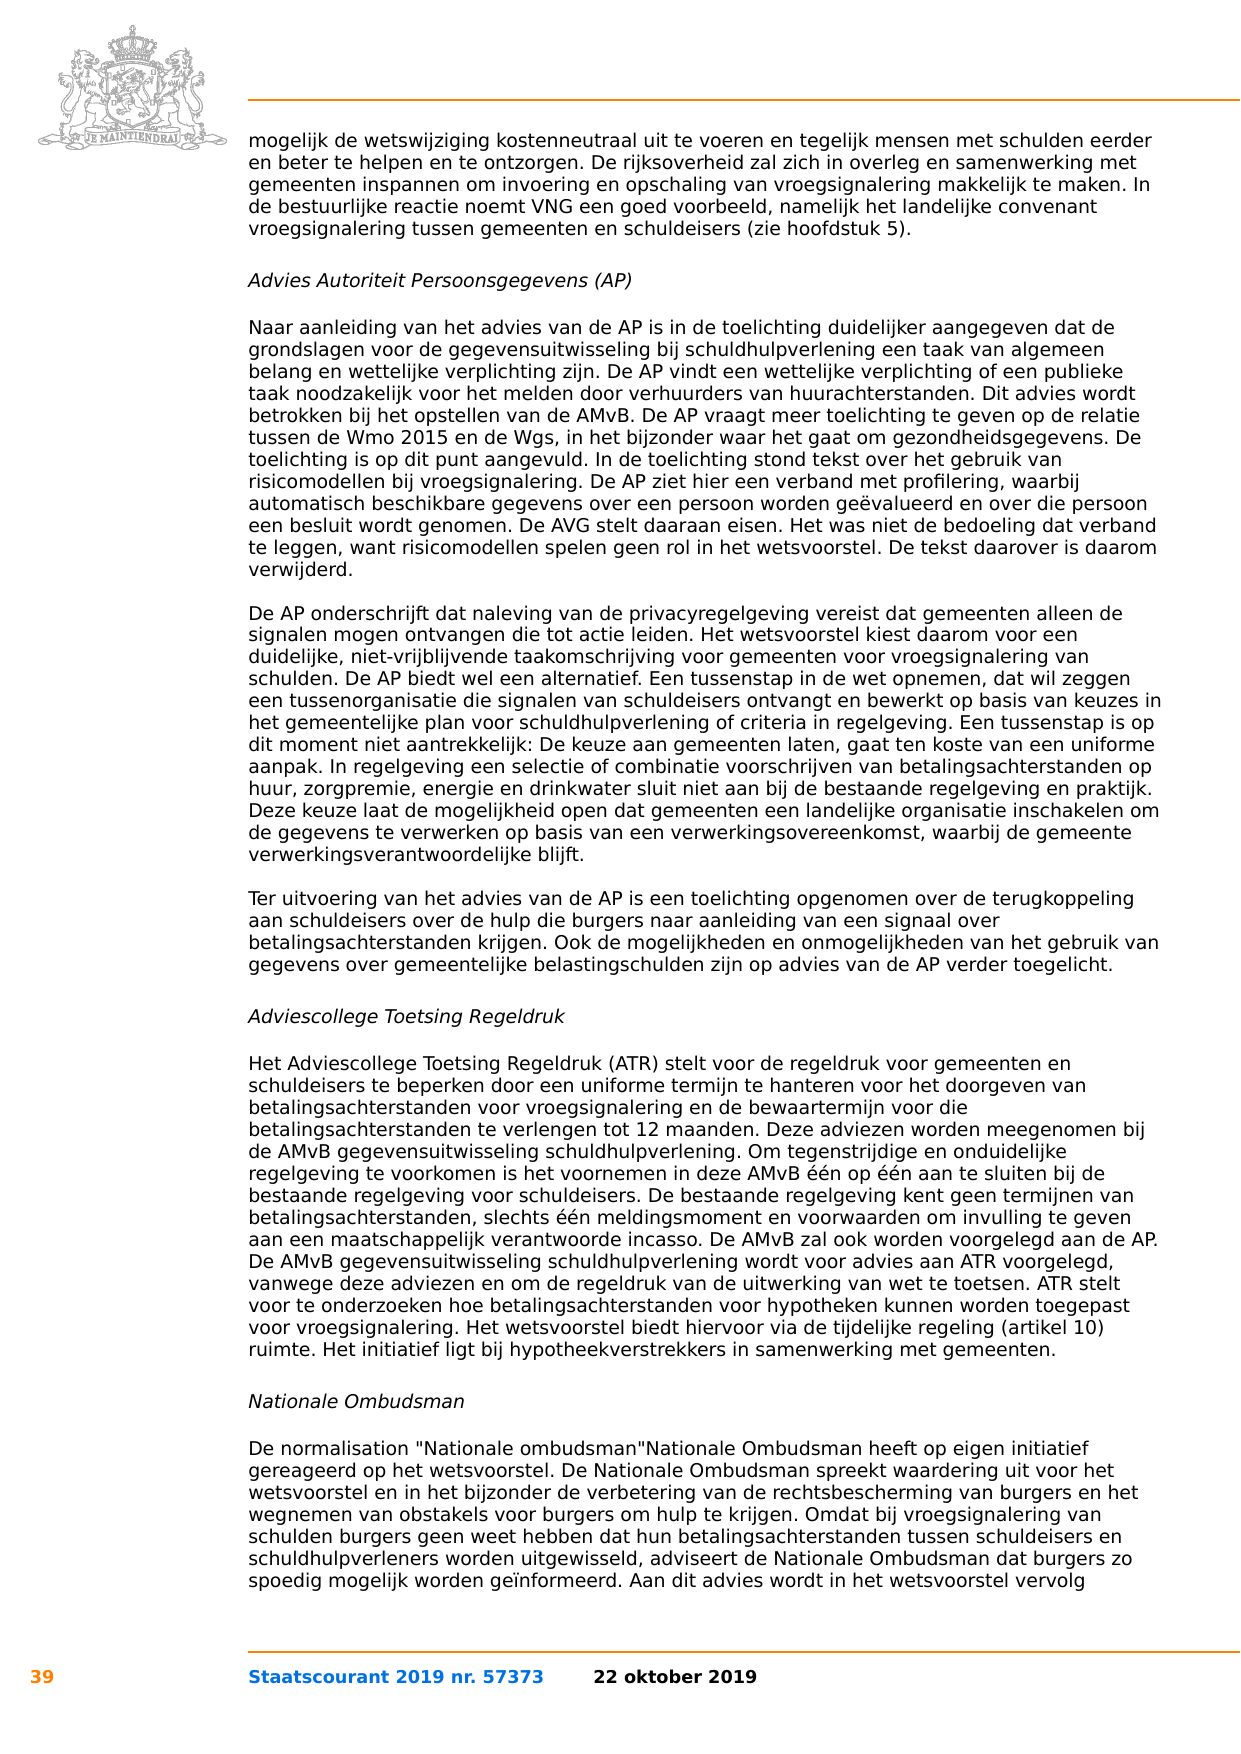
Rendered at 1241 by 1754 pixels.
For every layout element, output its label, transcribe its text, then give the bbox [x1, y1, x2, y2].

subtitle Nationale Ombudsman [248, 1391, 1163, 1413]
text Ter uitvoering van het advies van de AP is een toelichting opgenomen over de terugkoppeling aan schuldeisers over de hulp die burgers naar aanleiding van een signaal over betalingsachterstanden krijgen. Ook de mogelijkheden en onmogelijkheden van het gebruik van gegevens over gemeentelijke belastingschulden zijn op advies van de AP verder toegelicht. [248, 888, 1163, 976]
subtitle Adviescollege Toetsing Regeldruk [248, 1006, 1163, 1028]
text De normalisation "Nationale ombudsman"Nationale Ombudsman heeft op eigen initiatief gereageerd op het wetsvoorstel. De Nationale Ombudsman spreekt waardering uit voor het wetsvoorstel en in het bijzonder de verbetering van de rechtsbescherming van burgers en het wegnemen van obstakels voor burgers om hulp te krijgen. Omdat bij vroegsignalering van schulden burgers geen weet hebben dat hun betalingsachterstanden tussen schuldeisers en schuldhulpverleners worden uitgewisseld, adviseert de Nationale Ombudsman dat burgers zo spoedig mogelijk worden geïnformeerd. Aan dit advies wordt in het wetsvoorstel vervolg [248, 1438, 1163, 1591]
text Naar aanleiding van het advies van de AP is in de toelichting duidelijker aangegeven dat de grondslagen voor de gegevensuitwisseling bij schuldhulpverlening een taak van algemeen belang en wettelijke verplichting zijn. De AP vindt een wettelijke verplichting of een publieke taak noodzakelijk voor het melden door verhuurders van huurachterstanden. Dit advies wordt betrokken bij het opstellen van de AMvB. De AP vraagt meer toelichting te geven op de relatie tussen de Wmo 2015 en de Wgs, in het bijzonder waar het gaat om gezondheidsgegevens. De toelichting is op dit punt aangevuld. In de toelichting stond tekst over het gebruik van risicomodellen bij vroegsignalering. De AP ziet hier een verband met profilering, waarbij automatisch beschikbare gegevens over een persoon worden geëvalueerd en over die persoon een besluit wordt genomen. De AVG stelt daaraan eisen. Het was niet de bedoeling dat verband te leggen, want risicomodellen spelen geen rol in het wetsvoorstel. De tekst daarover is daarom verwijderd. [248, 317, 1163, 581]
text Het Adviescollege Toetsing Regeldruk (ATR) stelt voor de regeldruk voor gemeenten en schuldeisers te beperken door een uniforme termijn te hanteren voor het doorgeven van betalingsachterstanden voor vroegsignalering en de bewaartermijn voor die betalingsachterstanden te verlengen tot 12 maanden. Deze adviezen worden meegenomen bij de AMvB gegevensuitwisseling schuldhulpverlening. Om tegenstrijdige en onduidelijke regelgeving te voorkomen is het voornemen in deze AMvB één op één aan te sluiten bij de bestaande regelgeving voor schuldeisers. De bestaande regelgeving kent geen termijnen van betalingsachterstanden, slechts één meldingsmoment en voorwaarden om invulling te geven aan een maatschappelijk verantwoorde incasso. De AMvB zal ook worden voorgelegd aan de AP. De AMvB gegevensuitwisseling schuldhulpverlening wordt voor advies aan ATR voorgelegd, vanwege deze adviezen en om de regeldruk van de uitwerking van wet te toetsen. ATR stelt voor te onderzoeken hoe betalingsachterstanden voor hypotheken kunnen worden toegepast voor vroegsignalering. Het wetsvoorstel biedt hiervoor via de tijdelijke regeling (artikel 10) ruimte. Het initiatief ligt bij hypotheekverstrekkers in samenwerking met gemeenten. [248, 1053, 1163, 1361]
subtitle Advies Autoriteit Persoonsgegevens (AP) [248, 270, 1163, 292]
text De AP onderschrijft dat naleving van de privacyregelgeving vereist dat gemeenten alleen de signalen mogen ontvangen die tot actie leiden. Het wetsvoorstel kiest daarom voor een duidelijke, niet-vrijblijvende taakomschrijving voor gemeenten voor vroegsignalering van schulden. De AP biedt wel een alternatief. Een tussenstap in de wet opnemen, dat wil zeggen een tussenorganisatie die signalen van schuldeisers ontvangt en bewerkt op basis van keuzes in het gemeentelijke plan voor schuldhulpverlening of criteria in regelgeving. Een tussenstap is op dit moment niet aantrekkelijk: De keuze aan gemeenten laten, gaat ten koste van een uniforme aanpak. In regelgeving een selectie of combinatie voorschrijven van betalingsachterstanden op huur, zorgpremie, energie en drinkwater sluit niet aan bij de bestaande regelgeving en praktijk. Deze keuze laat de mogelijkheid open dat gemeenten een landelijke organisatie inschakelen om de gegevens te verwerken op basis van een verwerkingsovereenkomst, waarbij de gemeente verwerkingsverantwoordelijke blijft. [248, 602, 1163, 866]
text mogelijk de wetswijziging kostenneutraal uit te voeren en tegelijk mensen met schulden eerder en beter te helpen en te ontzorgen. De rijksoverheid zal zich in overleg en samenwerking met gemeenten inspannen om invoering en opschaling van vroegsignalering makkelijk te maken. In de bestuurlijke reactie noemt VNG een goed voorbeeld, namelijk het landelijke convenant vroegsignalering tussen gemeenten en schuldeisers (zie hoofdstuk 5). [248, 130, 1163, 240]
picture [38, 25, 227, 150]
